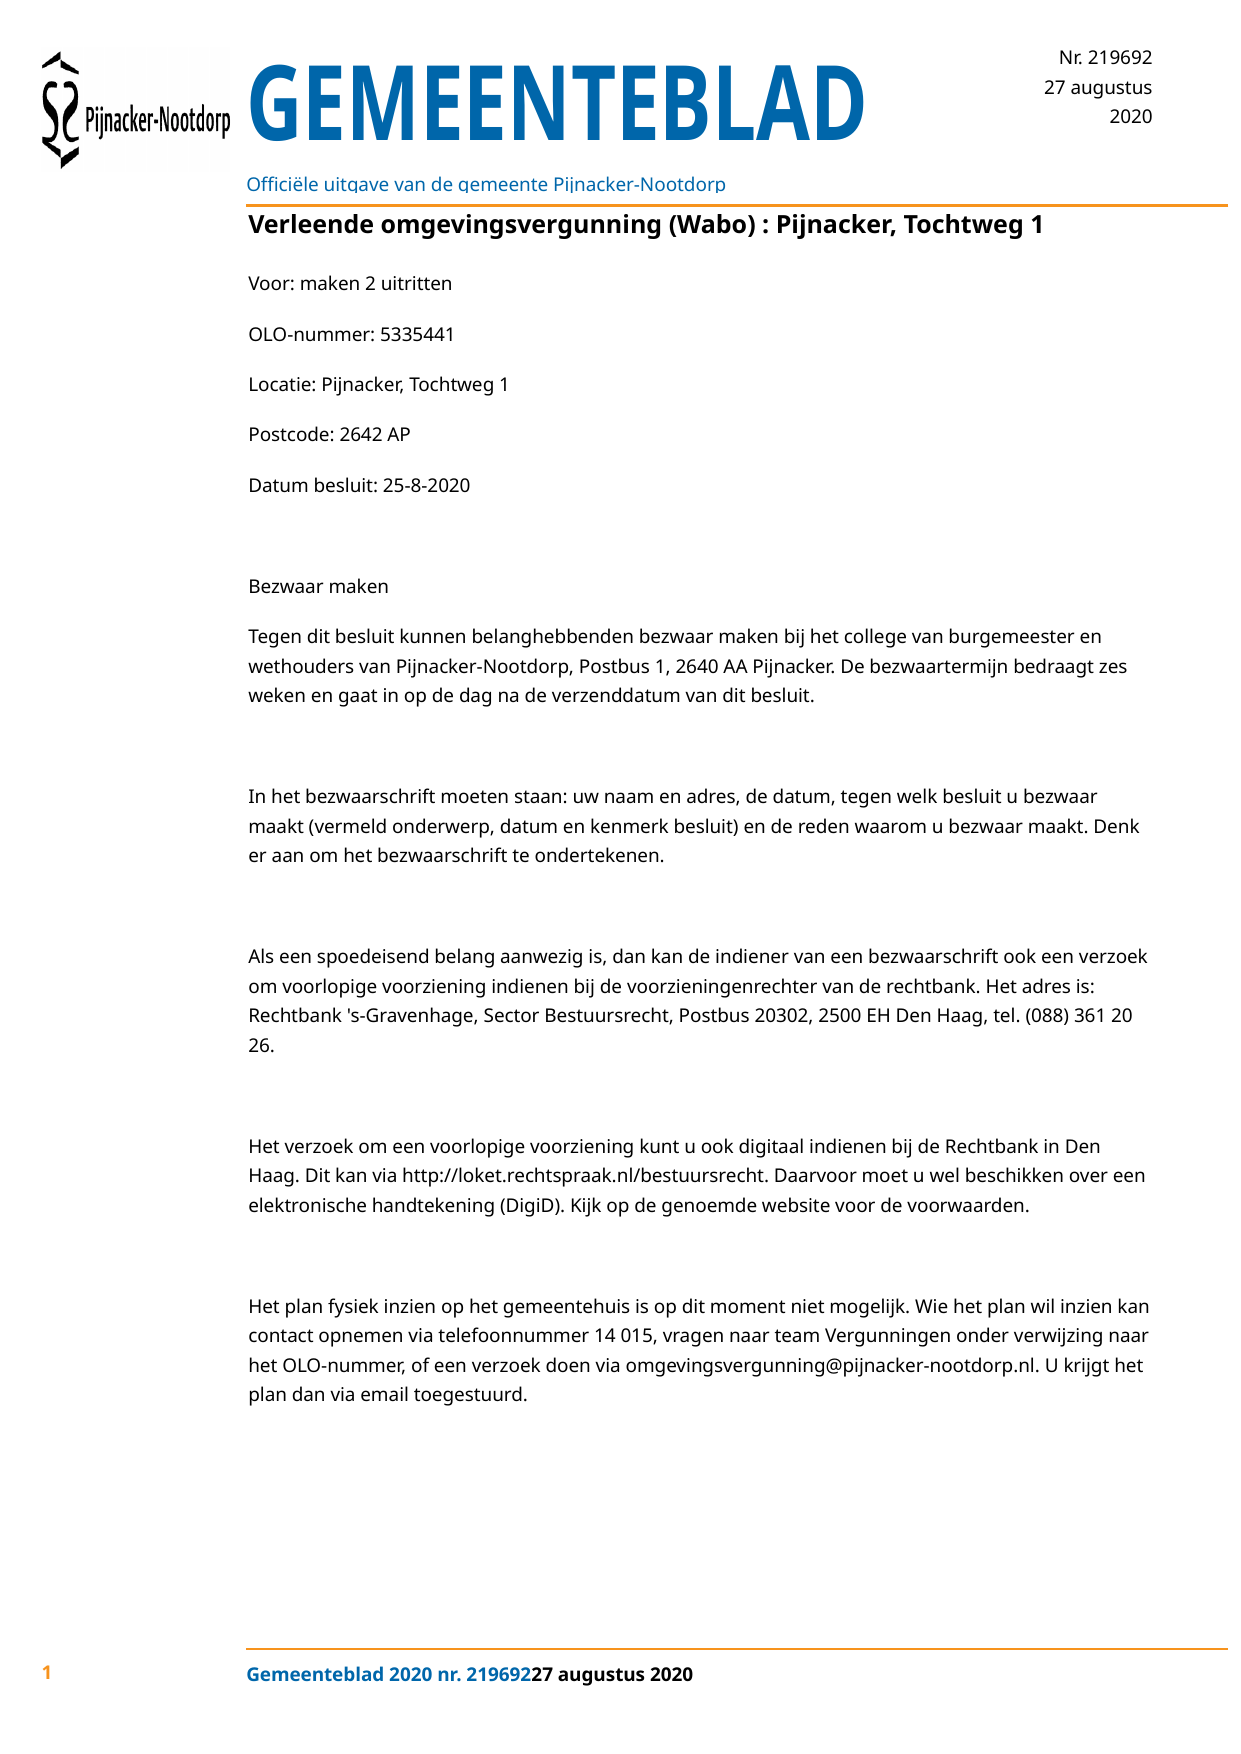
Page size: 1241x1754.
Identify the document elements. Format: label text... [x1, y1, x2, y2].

text Tegen dit besluit kunnen belanghebbenden bezwaar maken bij het college van burgemeester en wethouders van Pijnacker-Nootdorp, Postbus 1, 2640 AA Pijnacker. De bezwaartermijn bedraagt zes weken en gaat in op de dag na de verzenddatum van dit besluit. [248, 623, 1152, 708]
text Het plan fysiek inzien op het gemeentehuis is op dit moment niet mogelijk. Wie het plan wil inzien kan contact opnemen via telefoonnummer 14 015, vragen naar team Vergunningen onder verwijzing naar het OLO-nummer, of een verzoek doen via omgevingsvergunning@pijnacker-nootdorp.nl. U krijgt het plan dan via email toegestuurd. [248, 1293, 1152, 1407]
text Postcode: 2642 AP [248, 422, 1152, 447]
text Verleende omgevingsvergunning (Wabo) : Pijnacker, Tochtweg 1 [248, 207, 1152, 241]
text In het bezwaarschrift moeten staan: uw naam en adres, de datum, tegen welk besluit u bezwaar maakt (vermeld onderwerp, datum en kenmerk besluit) en de reden waarom u bezwaar maakt. Denk er aan om het bezwaarschrift te ondertekenen. [248, 783, 1152, 868]
picture [41, 47, 231, 172]
text Als een spoedeisend belang aanwezig is, dan kan de indiener van een bezwaarschrift ook een verzoek om voorlopige voorziening indienen bij de voorzieningenrechter van de rechtbank. Het adres is: Rechtbank 's-Gravenhage, Sector Bestuursrecht, Postbus 20302, 2500 EH Den Haag, tel. (088) 361 20 26. [248, 943, 1152, 1058]
text Voor: maken 2 uitritten [248, 270, 1152, 296]
text Datum besluit: 25-8-2020 [248, 472, 1152, 498]
text Bezwaar maken [248, 573, 1152, 598]
text Locatie: Pijnacker, Tochtweg 1 [248, 371, 1152, 397]
text OLO-nummer: 5335441 [248, 321, 1152, 346]
text Het verzoek om een voorlopige voorziening kunt u ook digitaal indienen bij de Rechtbank in Den Haag. Dit kan via http://loket.rechtspraak.nl/bestuursrecht. Daarvoor moet u wel beschikken over een elektronische handtekening (DigiD). Kijk op de genoemde website voor de voorwaarden. [248, 1133, 1152, 1218]
